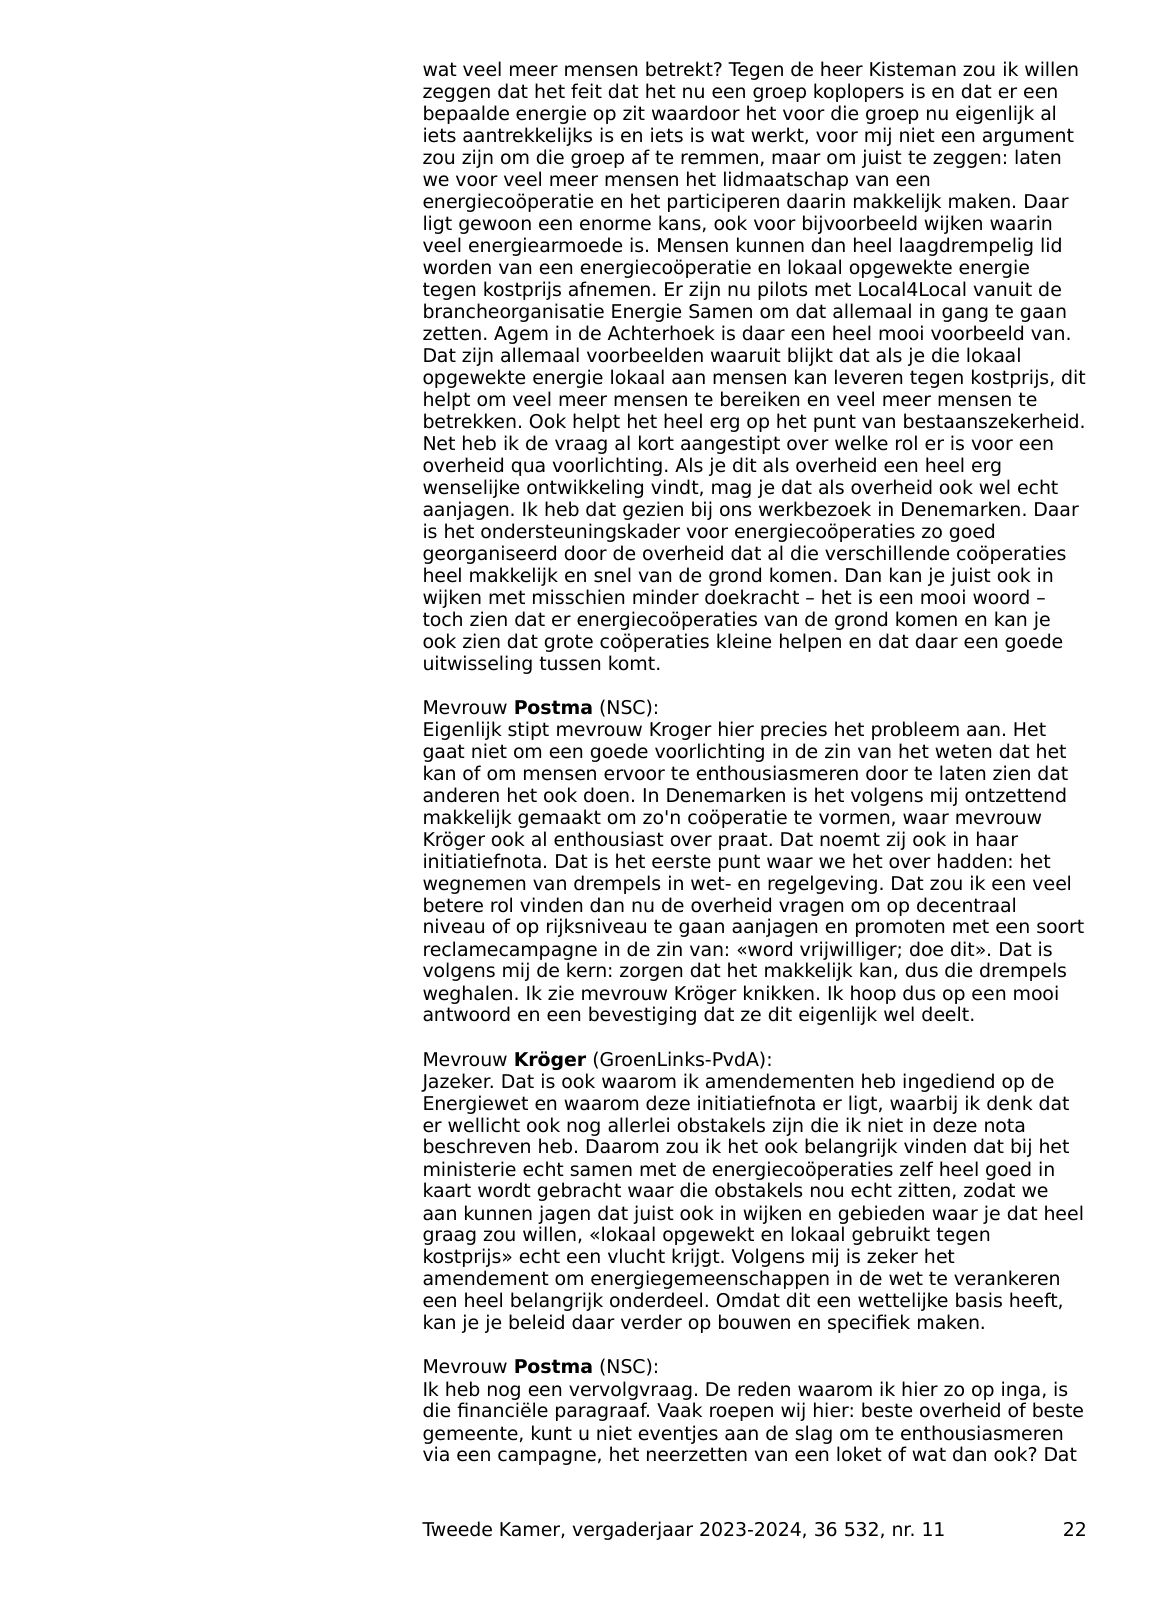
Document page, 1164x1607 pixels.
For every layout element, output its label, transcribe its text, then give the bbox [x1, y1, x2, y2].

text Net heb ik de vraag al kort aangestipt over welke rol er is voor een overheid qua voorlichting. Als je dit als overheid een heel erg wenselijke ontwikkeling vindt, mag je dat als overheid ook wel echt aanjagen. Ik heb dat gezien bij ons werkbezoek in Denemarken. Daar is het ondersteuningskader voor energiecoöperaties zo goed georganiseerd door de overheid dat al die verschillende coöperaties heel makkelijk en snel van de grond komen. Dan kan je juist ook in wijken met misschien minder doekracht – het is een mooi woord – toch zien dat er energiecoöperaties van de grond komen en kan je ook zien dat grote coöperaties kleine helpen en dat daar een goede uitwisseling tussen komt. [422, 433, 1087, 674]
text Mevrouw Postma (NSC): [422, 1356, 1087, 1378]
text Jazeker. Dat is ook waarom ik amendementen heb ingediend op de Energiewet en waarom deze initiatiefnota er ligt, waarbij ik denk dat er wellicht ook nog allerlei obstakels zijn die ik niet in deze nota beschreven heb. Daarom zou ik het ook belangrijk vinden dat bij het ministerie echt samen met de energiecoöperaties zelf heel goed in kaart wordt gebracht waar die obstakels nou echt zitten, zodat we aan kunnen jagen dat juist ook in wijken en gebieden waar je dat heel graag zou willen, «lokaal opgewekt en lokaal gebruikt tegen kostprijs» echt een vlucht krijgt. Volgens mij is zeker het amendement om energiegemeenschappen in de wet te verankeren een heel belangrijk onderdeel. Omdat dit een wettelijke basis heeft, kan je je beleid daar verder op bouwen en specifiek maken. [422, 1071, 1087, 1334]
text Eigenlijk stipt mevrouw Kroger hier precies het probleem aan. Het gaat niet om een goede voorlichting in de zin van het weten dat het kan of om mensen ervoor te enthousiasmeren door te laten zien dat anderen het ook doen. In Denemarken is het volgens mij ontzettend makkelijk gemaakt om zo'n coöperatie te vormen, waar mevrouw Kröger ook al enthousiast over praat. Dat noemt zij ook in haar initiatiefnota. Dat is het eerste punt waar we het over hadden: het wegnemen van drempels in wet- en regelgeving. Dat zou ik een veel betere rol vinden dan nu de overheid vragen om op decentraal niveau of op rijksniveau te gaan aanjagen en promoten met een soort reclamecampagne in de zin van: «word vrijwilliger; doe dit». Dat is volgens mij de kern: zorgen dat het makkelijk kan, dus die drempels weghalen. Ik zie mevrouw Kröger knikken. Ik hoop dus op een mooi antwoord en een bevestiging dat ze dit eigenlijk wel deelt. [422, 719, 1087, 1026]
text Mevrouw Kröger (GroenLinks-PvdA): [422, 1048, 1087, 1071]
text wat veel meer mensen betrekt? Tegen de heer Kisteman zou ik willen zeggen dat het feit dat het nu een groep koplopers is en dat er een bepaalde energie op zit waardoor het voor die groep nu eigenlijk al iets aantrekkelijks is en iets is wat werkt, voor mij niet een argument zou zijn om die groep af te remmen, maar om juist te zeggen: laten we voor veel meer mensen het lidmaatschap van een energiecoöperatie en het participeren daarin makkelijk maken. Daar ligt gewoon een enorme kans, ook voor bijvoorbeeld wijken waarin veel energiearmoede is. Mensen kunnen dan heel laagdrempelig lid worden van een energiecoöperatie en lokaal opgewekte energie tegen kostprijs afnemen. Er zijn nu pilots met Local4Local vanuit de brancheorganisatie Energie Samen om dat allemaal in gang te gaan zetten. Agem in de Achterhoek is daar een heel mooi voorbeeld van. Dat zijn allemaal voorbeelden waaruit blijkt dat als je die lokaal opgewekte energie lokaal aan mensen kan leveren tegen kostprijs, dit helpt om veel meer mensen te bereiken en veel meer mensen te betrekken. Ook helpt het heel erg op het punt van bestaanszekerheid. [422, 59, 1087, 433]
text Ik heb nog een vervolgvraag. De reden waarom ik hier zo op inga, is die financiële paragraaf. Vaak roepen wij hier: beste overheid of beste gemeente, kunt u niet eventjes aan de slag om te enthousiasmeren via een campagne, het neerzetten van een loket of wat dan ook? Dat [422, 1378, 1087, 1466]
text Mevrouw Postma (NSC): [422, 697, 1087, 719]
